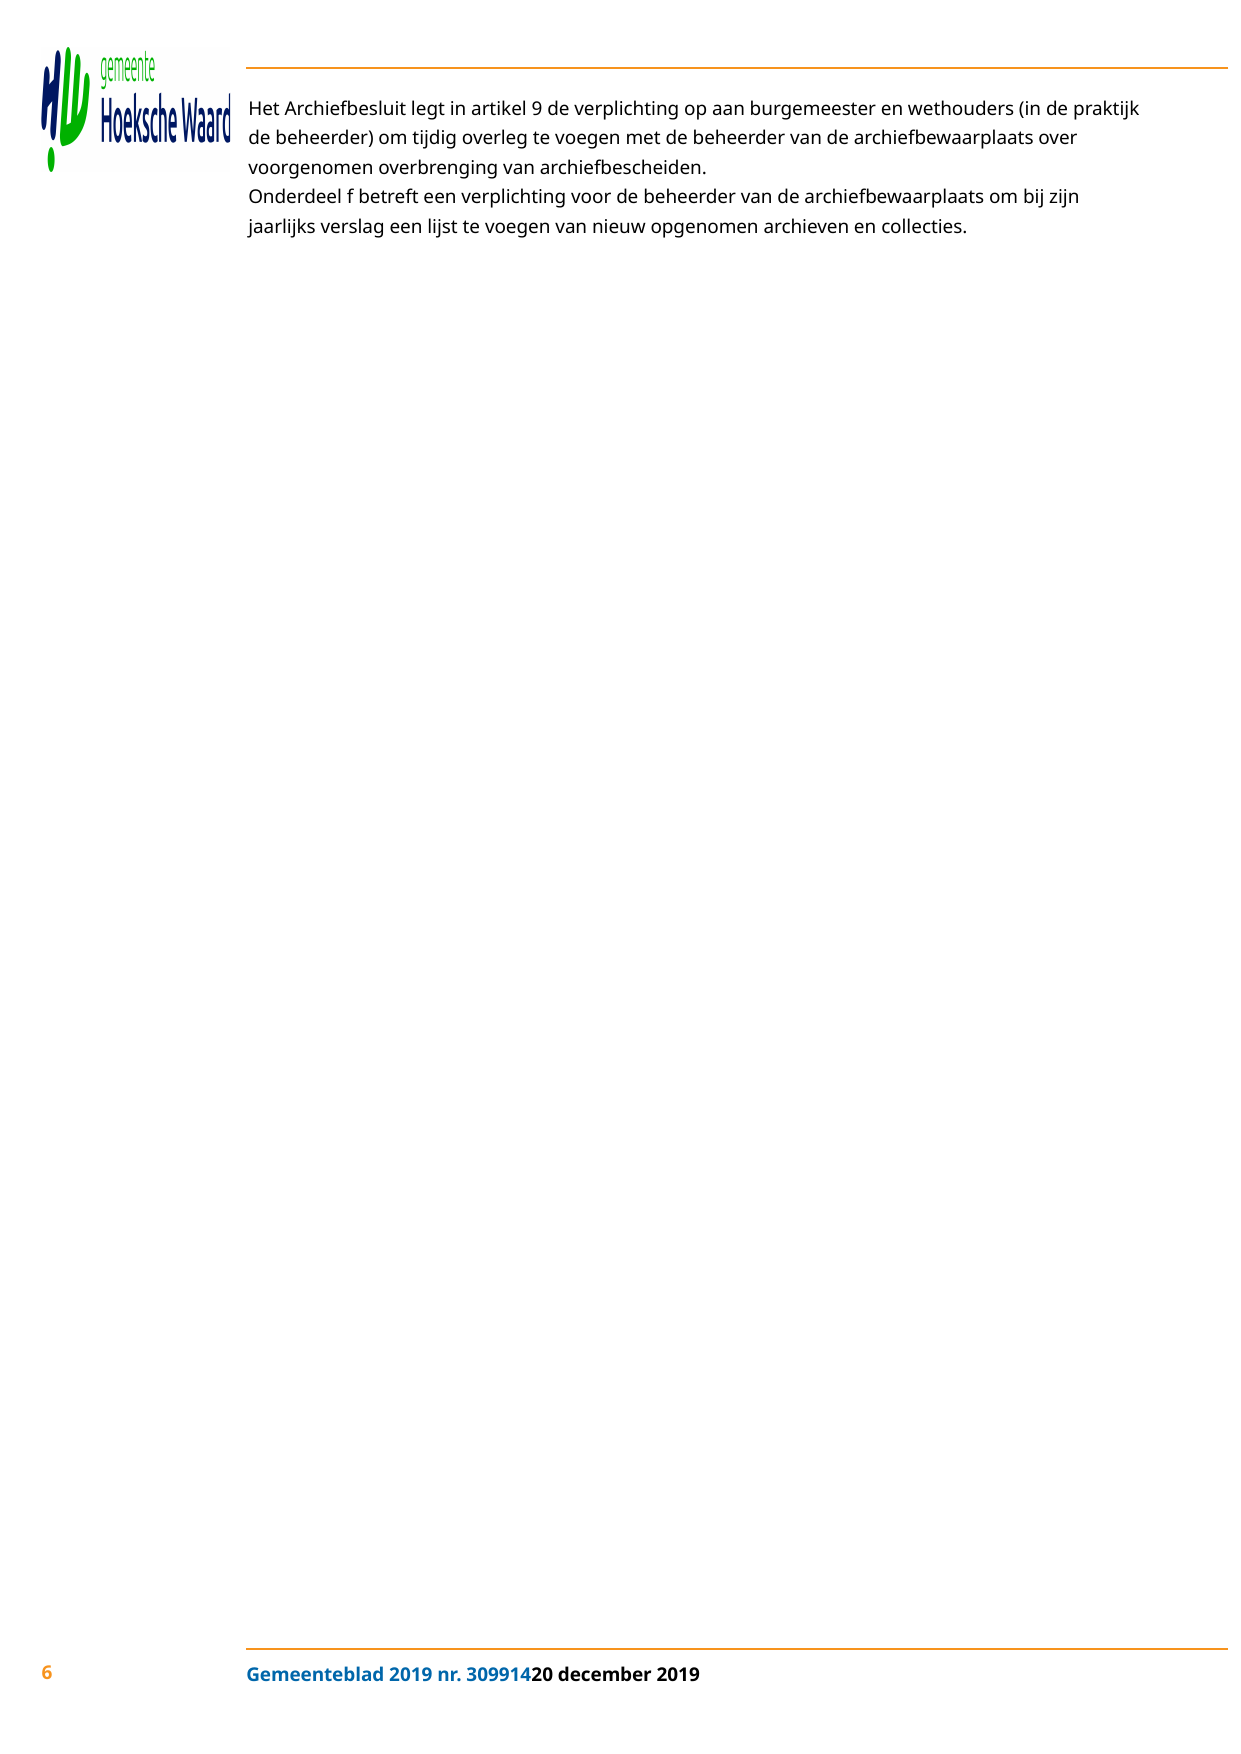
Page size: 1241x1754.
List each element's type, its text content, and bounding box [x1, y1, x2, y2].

text Het Archiefbesluit legt in artikel 9 de verplichting op aan burgemeester en wethouders (in de praktijk de beheerder) om tijdig overleg te voegen met de beheerder van de archiefbewaarplaats over voorgenomen overbrenging van archiefbescheiden. [248, 95, 1152, 180]
picture [41, 47, 231, 172]
text Onderdeel f betreft een verplichting voor de beheerder van de archiefbewaarplaats om bij zijn jaarlijks verslag een lijst te voegen van nieuw opgenomen archieven en collecties. [248, 183, 1152, 239]
